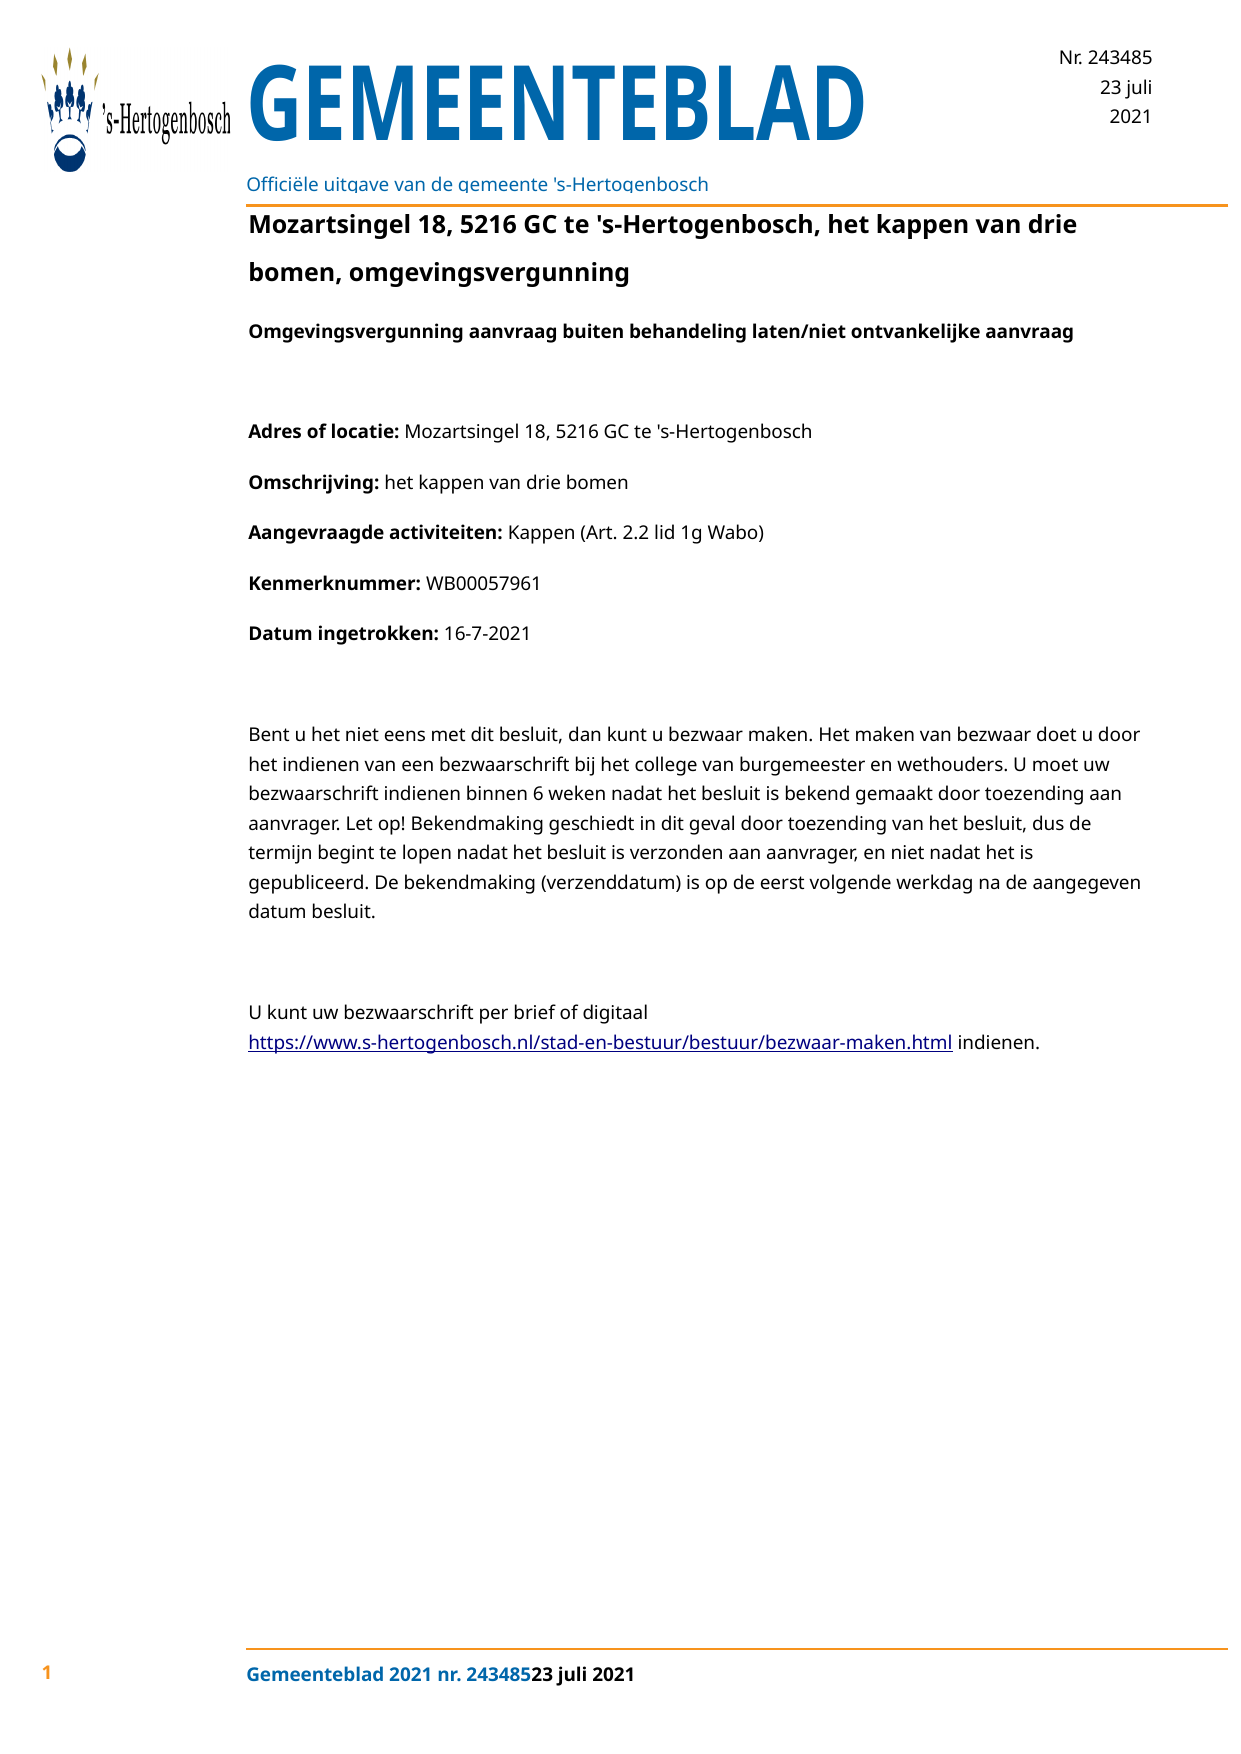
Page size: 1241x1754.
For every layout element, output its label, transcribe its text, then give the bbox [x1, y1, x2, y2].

text U kunt uw bezwaarschrift per brief of digitaal https://www.s-hertogenbosch.nl/stad-en-bestuur/bestuur/bezwaar-maken.html indienen. [248, 999, 1152, 1055]
text Bent u het niet eens met dit besluit, dan kunt u bezwaar maken. Het maken van bezwaar doet u door het indienen van een bezwaarschrift bij het college van burgemeester en wethouders. U moet uw bezwaarschrift indienen binnen 6 weken nadat het besluit is bekend gemaakt door toezending aan aanvrager. Let op! Bekendmaking geschiedt in dit geval door toezending van het besluit, dus de termijn begint te lopen nadat het besluit is verzonden aan aanvrager, en niet nadat het is gepubliceerd. De bekendmaking (verzenddatum) is op de eerst volgende werkdag na de aangegeven datum besluit. [248, 721, 1152, 924]
text Kenmerknummer: WB00057961 [248, 570, 1152, 596]
text Mozartsingel 18, 5216 GC te 's-Hertogenbosch, het kappen van drie bomen, omgevingsvergunning [248, 207, 1152, 288]
text Datum ingetrokken: 16-7-2021 [248, 620, 1152, 646]
text Aangevraagde activiteiten: Kappen (Art. 2.2 lid 1g Wabo) [248, 519, 1152, 545]
text Omschrijving: het kappen van drie bomen [248, 469, 1152, 495]
text Adres of locatie: Mozartsingel 18, 5216 GC te 's-Hertogenbosch [248, 419, 1152, 444]
picture [41, 47, 231, 172]
text Omgevingsvergunning aanvraag buiten behandeling laten/niet ontvankelijke aanvraag [248, 318, 1152, 344]
